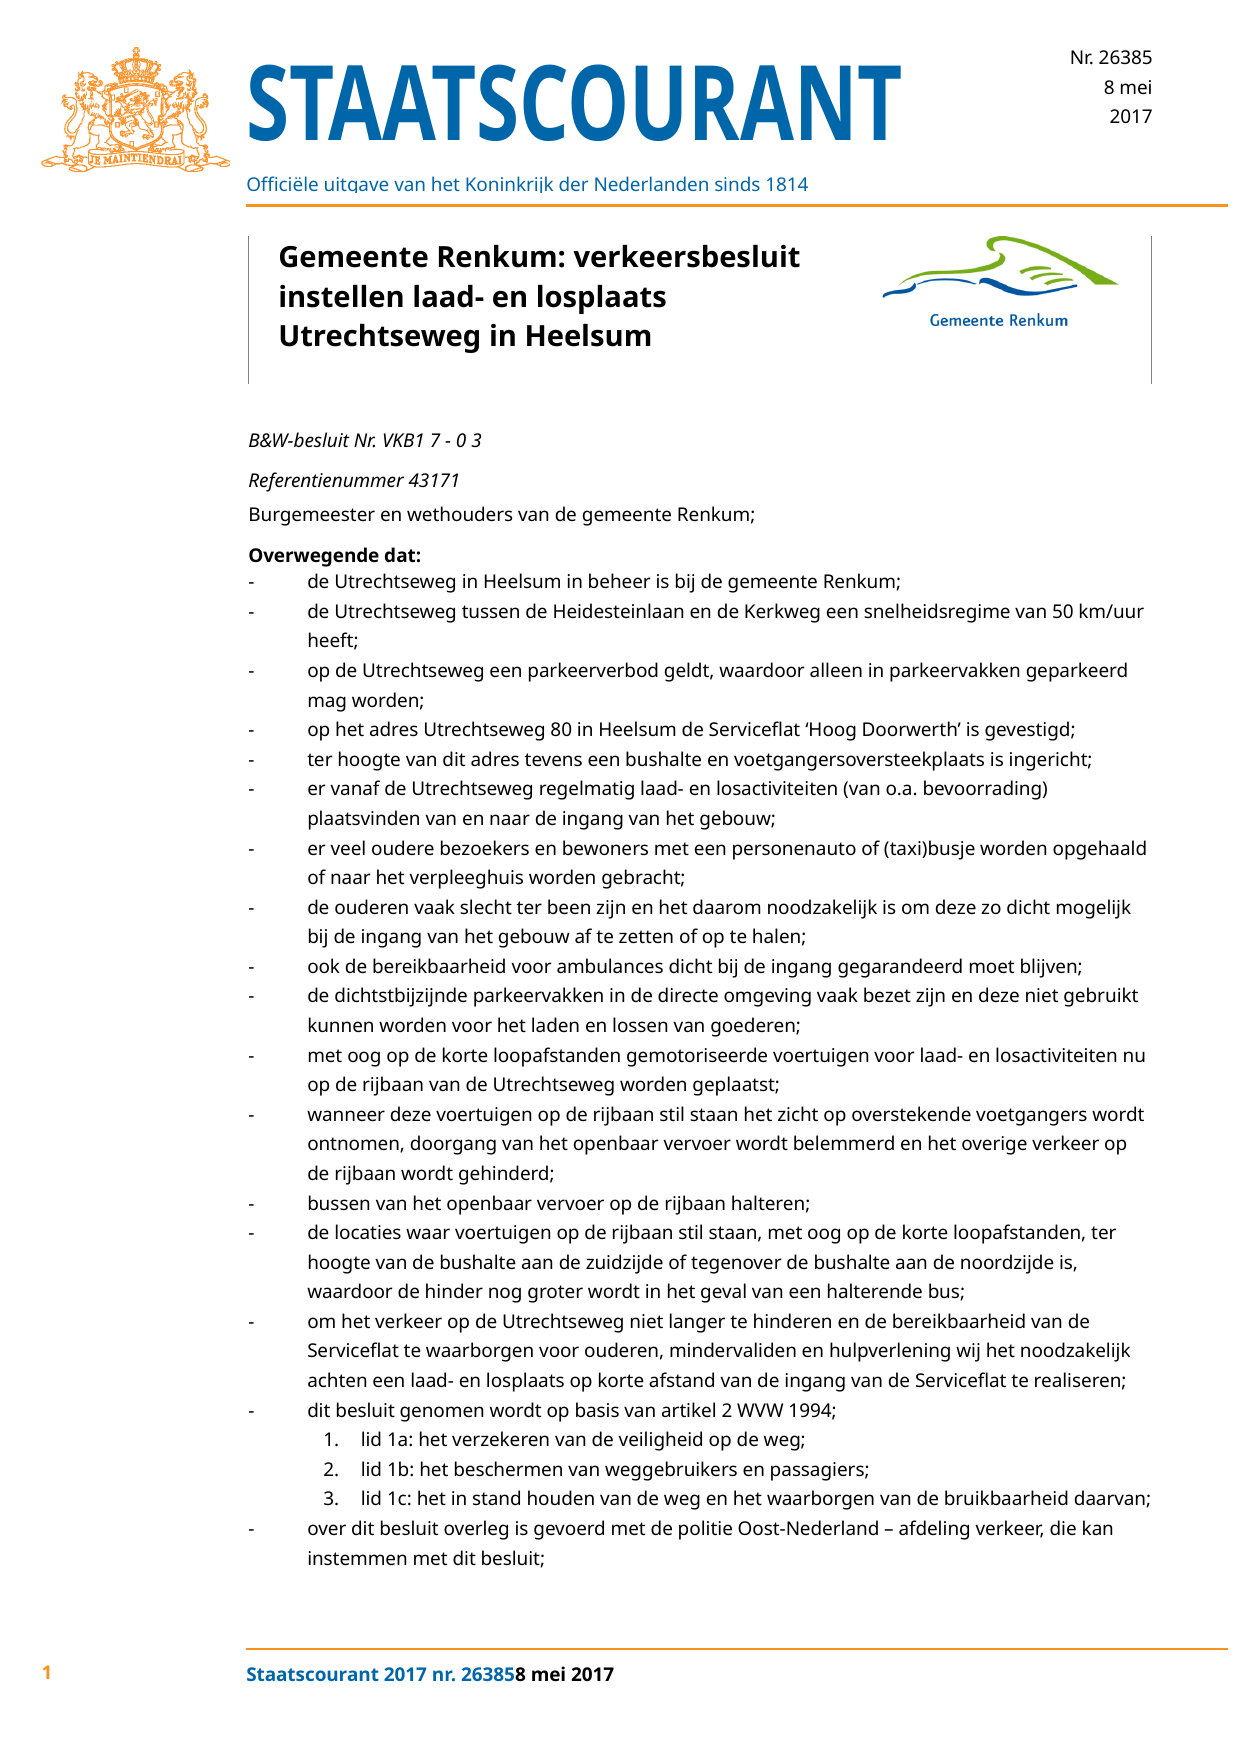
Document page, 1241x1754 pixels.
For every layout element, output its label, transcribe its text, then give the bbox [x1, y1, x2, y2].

list bussen van het openbaar vervoer op de rijbaan halteren; [248, 1190, 1152, 1215]
list de locaties waar voertuigen op de rijbaan stil staan, met oog op de korte loopafstanden, ter hoogte van de bushalte aan de zuidzijde of tegenover de bushalte aan de noordzijde is, waardoor de hinder nog groter wordt in het geval van een halterende bus; [248, 1219, 1152, 1304]
list op de Utrechtseweg een parkeerverbod geldt, waardoor alleen in parkeervakken geparkeerd mag worden; [248, 657, 1152, 712]
list met oog op de korte loopafstanden gemotoriseerde voertuigen voor laad- en losactiviteiten nu op de rijbaan van de Utrechtseweg worden geplaatst; [248, 1042, 1152, 1097]
text Referentienummer 43171 [248, 467, 1152, 492]
list de ouderen vaak slecht ter been zijn en het daarom noodzakelijk is om deze zo dicht mogelijk bij de ingang van het gebouw af te zetten of op te halen; [248, 894, 1152, 949]
picture [41, 47, 231, 172]
list ter hoogte van dit adres tevens een bushalte en voetgangersoversteekplaats is ingericht; [248, 746, 1152, 772]
list dit besluit genomen wordt op basis van artikel 2 WVW 1994; [248, 1397, 1152, 1422]
list wanneer deze voertuigen op de rijbaan stil staan het zicht op overstekende voetgangers wordt ontnomen, doorgang van het openbaar vervoer wordt belemmerd en het overige verkeer op de rijbaan wordt gehinderd; [248, 1101, 1152, 1186]
list ook de bereikbaarheid voor ambulances dicht bij de ingang gegarandeerd moet blijven; [248, 953, 1152, 979]
list om het verkeer op de Utrechtseweg niet langer te hinderen en de bereikbaarheid van de Serviceflat te waarborgen voor ouderen, mindervaliden en hulpverlening wij het noodzakelijk achten een laad- en losplaats op korte afstand van de ingang van de Serviceflat te realiseren; [248, 1308, 1152, 1393]
list de dichtstbijzijnde parkeervakken in de directe omgeving vaak bezet zijn en deze niet gebruikt kunnen worden voor het laden en lossen van goederen; [248, 983, 1152, 1038]
list er vanaf de Utrechtseweg regelmatig laad- en losactiviteiten (van o.a. bevoorrading) plaatsvinden van en naar de ingang van het gebouw; [248, 776, 1152, 831]
list op het adres Utrechtseweg 80 in Heelsum de Serviceflat ‘Hoog Doorwerth’ is gevestigd; [248, 716, 1152, 742]
table_header Gemeente Renkum: verkeersbesluit instellen laad- en losplaats Utrechtseweg in Heelsum [249, 236, 850, 384]
list lid 1b: het beschermen van weggebruikers en passagiers; [323, 1456, 1152, 1482]
text Burgemeester en wethouders van de gemeente Renkum; [248, 501, 1152, 527]
list lid 1c: het in stand houden van de weg en het waarborgen van de bruikbaarheid daarvan; [323, 1486, 1152, 1511]
list er veel oudere bezoekers en bewoners met een personenauto of (taxi)busje worden opgehaald of naar het verpleeghuis worden gebracht; [248, 835, 1152, 890]
list de Utrechtseweg tussen de Heidesteinlaan en de Kerkweg een snelheidsregime van 50 km/uur heeft; [248, 598, 1152, 653]
table_header [850, 236, 1151, 384]
picture [882, 236, 1119, 326]
text B&W-besluit Nr. VKB1 7 - 0 3 [248, 427, 1152, 453]
list lid 1a: het verzekeren van de veiligheid op de weg; [323, 1426, 1152, 1452]
list de Utrechtseweg in Heelsum in beheer is bij de gemeente Renkum; [248, 568, 1152, 594]
list over dit besluit overleg is gevoerd met de politie Oost-Nederland – afdeling verkeer, die kan instemmen met dit besluit; [248, 1515, 1152, 1570]
text Overwegende dat: [248, 543, 1152, 568]
